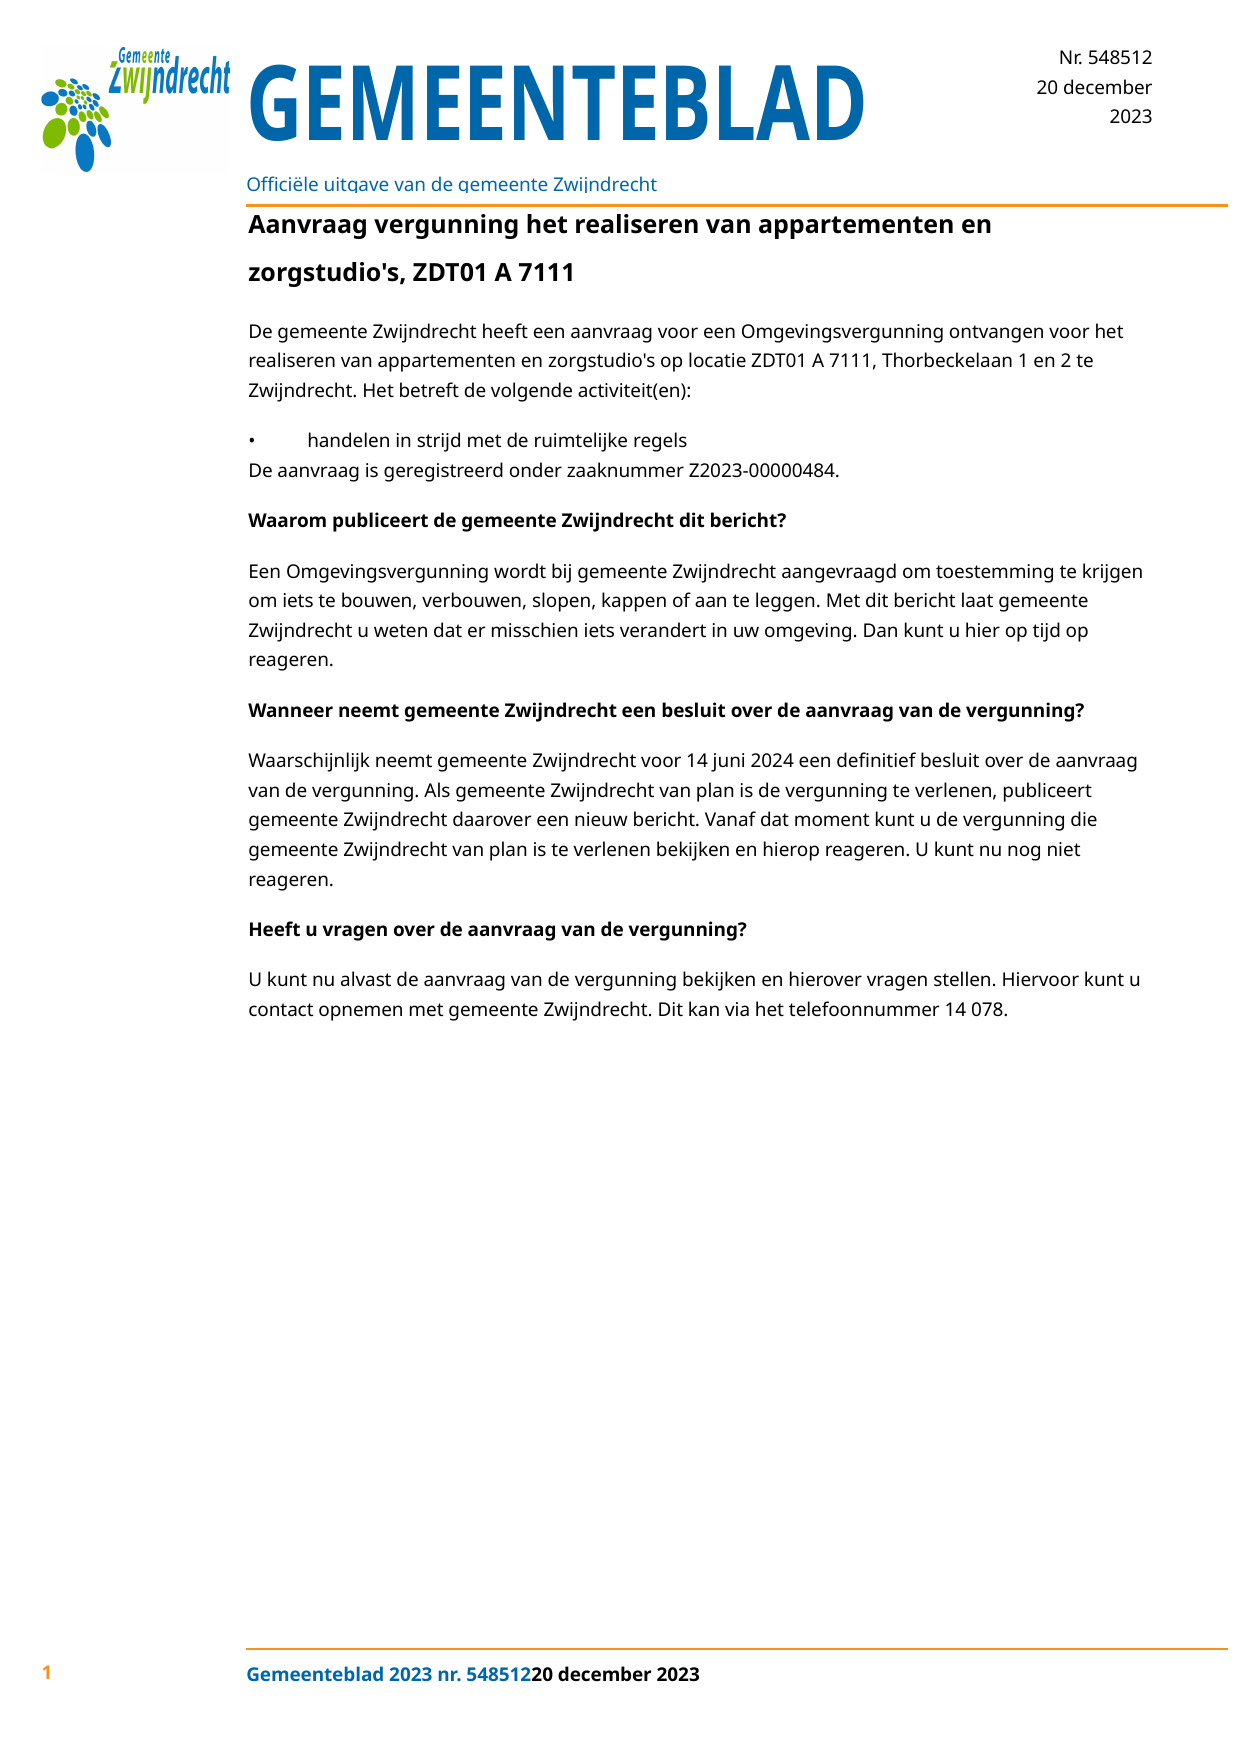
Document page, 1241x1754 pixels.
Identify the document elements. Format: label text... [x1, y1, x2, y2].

text Aanvraag vergunning het realiseren van appartementen en zorgstudio's, ZDT01 A 7111 [248, 207, 1152, 288]
text De aanvraag is geregistreerd onder zaaknummer Z2023-00000484. [248, 457, 1152, 483]
text Waarom publiceert de gemeente Zwijndrecht dit bericht? [248, 507, 1152, 533]
text De gemeente Zwijndrecht heeft een aanvraag voor een Omgevingsvergunning ontvangen voor het realiseren van appartementen en zorgstudio's op locatie ZDT01 A 7111, Thorbeckelaan 1 en 2 te Zwijndrecht. Het betreft de volgende activiteit(en): [248, 318, 1152, 403]
text Heeft u vragen over de aanvraag van de vergunning? [248, 916, 1152, 942]
picture [41, 47, 231, 172]
list handelen in strijd met de ruimtelijke regels [248, 427, 1152, 453]
text Wanneer neemt gemeente Zwijndrecht een besluit over de aanvraag van de vergunning? [248, 697, 1152, 723]
text U kunt nu alvast de aanvraag van de vergunning bekijken en hierover vragen stellen. Hiervoor kunt u contact opnemen met gemeente Zwijndrecht. Dit kan via het telefoonnummer 14 078. [248, 967, 1152, 1022]
text Een Omgevingsvergunning wordt bij gemeente Zwijndrecht aangevraagd om toestemming te krijgen om iets te bouwen, verbouwen, slopen, kappen of aan te leggen. Met dit bericht laat gemeente Zwijndrecht u weten dat er misschien iets verandert in uw omgeving. Dan kunt u hier op tijd op reageren. [248, 558, 1152, 672]
text Waarschijnlijk neemt gemeente Zwijndrecht voor 14 juni 2024 een definitief besluit over de aanvraag van de vergunning. Als gemeente Zwijndrecht van plan is de vergunning te verlenen, publiceert gemeente Zwijndrecht daarover een nieuw bericht. Vanaf dat moment kunt u de vergunning die gemeente Zwijndrecht van plan is te verlenen bekijken en hierop reageren. U kunt nu nog niet reageren. [248, 747, 1152, 892]
